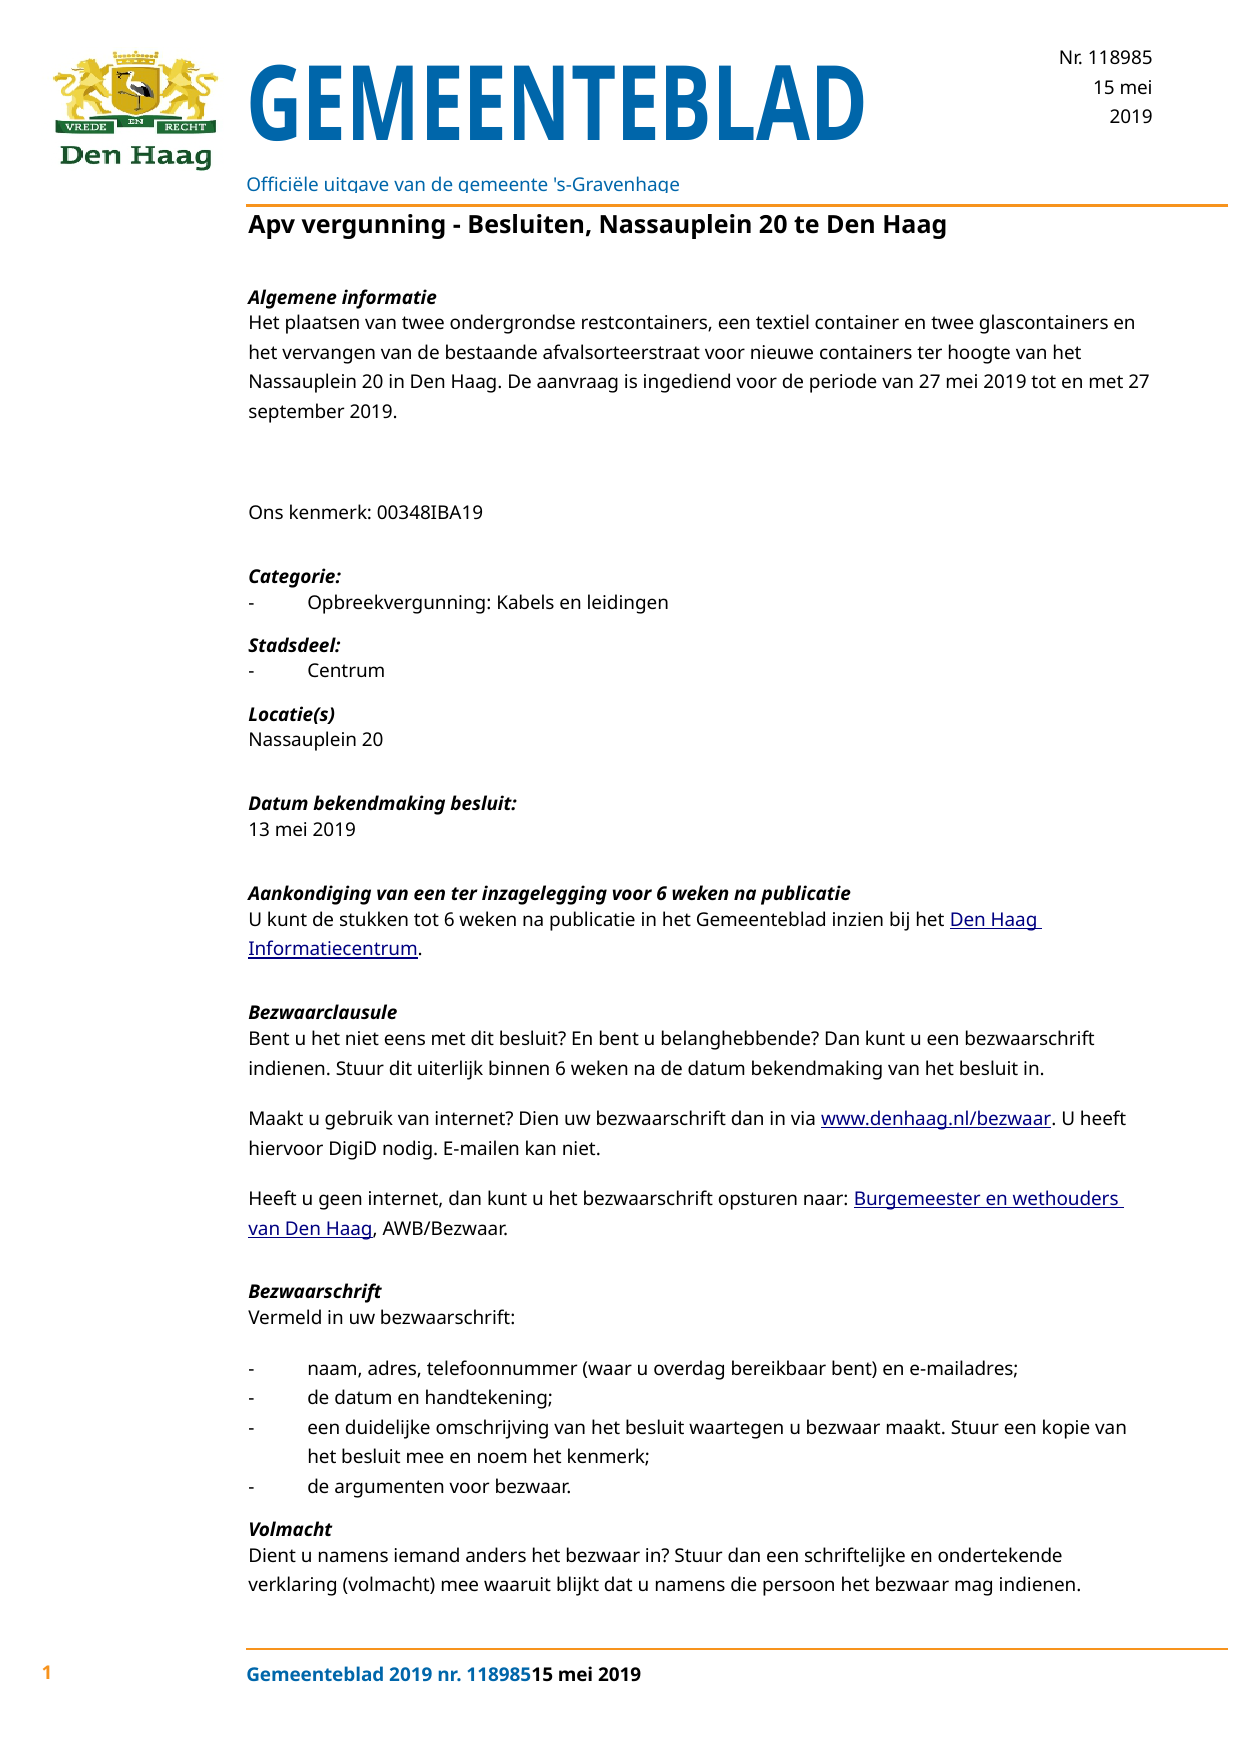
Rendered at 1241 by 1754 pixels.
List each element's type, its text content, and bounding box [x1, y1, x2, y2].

picture [41, 47, 231, 172]
text Dient u namens iemand anders het bezwaar in? Stuur dan een schriftelijke en ondertekende verklaring (volmacht) mee waaruit blijkt dat u namens die persoon het bezwaar mag indienen. [248, 1542, 1152, 1597]
text Heeft u geen internet, dan kunt u het bezwaarschrift opsturen naar: Burgemeester en wethouders van Den Haag, AWB/Bezwaar. [248, 1185, 1152, 1241]
text Het plaatsen van twee ondergrondse restcontainers, een textiel container en twee glascontainers en het vervangen van de bestaande afvalsorteerstraat voor nieuwe containers ter hoogte van het Nassauplein 20 in Den Haag. De aanvraag is ingediend voor de periode van 27 mei 2019 tot en met 27 september 2019. [248, 309, 1152, 424]
text Bezwaarschrift [248, 1279, 1152, 1304]
list de datum en handtekening; [248, 1384, 1152, 1410]
text Apv vergunning - Besluiten, Nassauplein 20 te Den Haag [248, 207, 1152, 241]
text Nassauplein 20 [248, 727, 1152, 752]
text Aankondiging van een ter inzagelegging voor 6 weken na publicatie [248, 880, 1152, 906]
text Maakt u gebruik van internet? Dien uw bezwaarschrift dan in via www.denhaag.nl/bezwaar. U heeft hiervoor DigiD nodig. E-mailen kan niet. [248, 1105, 1152, 1161]
text Bent u het niet eens met dit besluit? En bent u belanghebbende? Dan kunt u een bezwaarschrift indienen. Stuur dit uiterlijk binnen 6 weken na de datum bekendmaking van het besluit in. [248, 1025, 1152, 1081]
list Centrum [248, 658, 1152, 683]
text Ons kenmerk: 00348IBA19 [248, 499, 1152, 525]
text 13 mei 2019 [248, 816, 1152, 842]
text Locatie(s) [248, 701, 1152, 727]
text Volmacht [248, 1516, 1152, 1542]
text Stadsdeel: [248, 632, 1152, 658]
text Vermeld in uw bezwaarschrift: [248, 1304, 1152, 1330]
text Datum bekendmaking besluit: [248, 791, 1152, 816]
list de argumenten voor bezwaar. [248, 1473, 1152, 1499]
text Algemene informatie [248, 284, 1152, 309]
text U kunt de stukken tot 6 weken na publicatie in het Gemeenteblad inzien bij het Den Haag Informatiecentrum. [248, 906, 1152, 961]
list Opbreekvergunning: Kabels en leidingen [248, 589, 1152, 614]
text Bezwaarclausule [248, 999, 1152, 1025]
text Categorie: [248, 563, 1152, 589]
list naam, adres, telefoonnummer (waar u overdag bereikbaar bent) en e-mailadres; [248, 1355, 1152, 1381]
list een duidelijke omschrijving van het besluit waartegen u bezwaar maakt. Stuur een kopie van het besluit mee en noem het kenmerk; [248, 1414, 1152, 1469]
